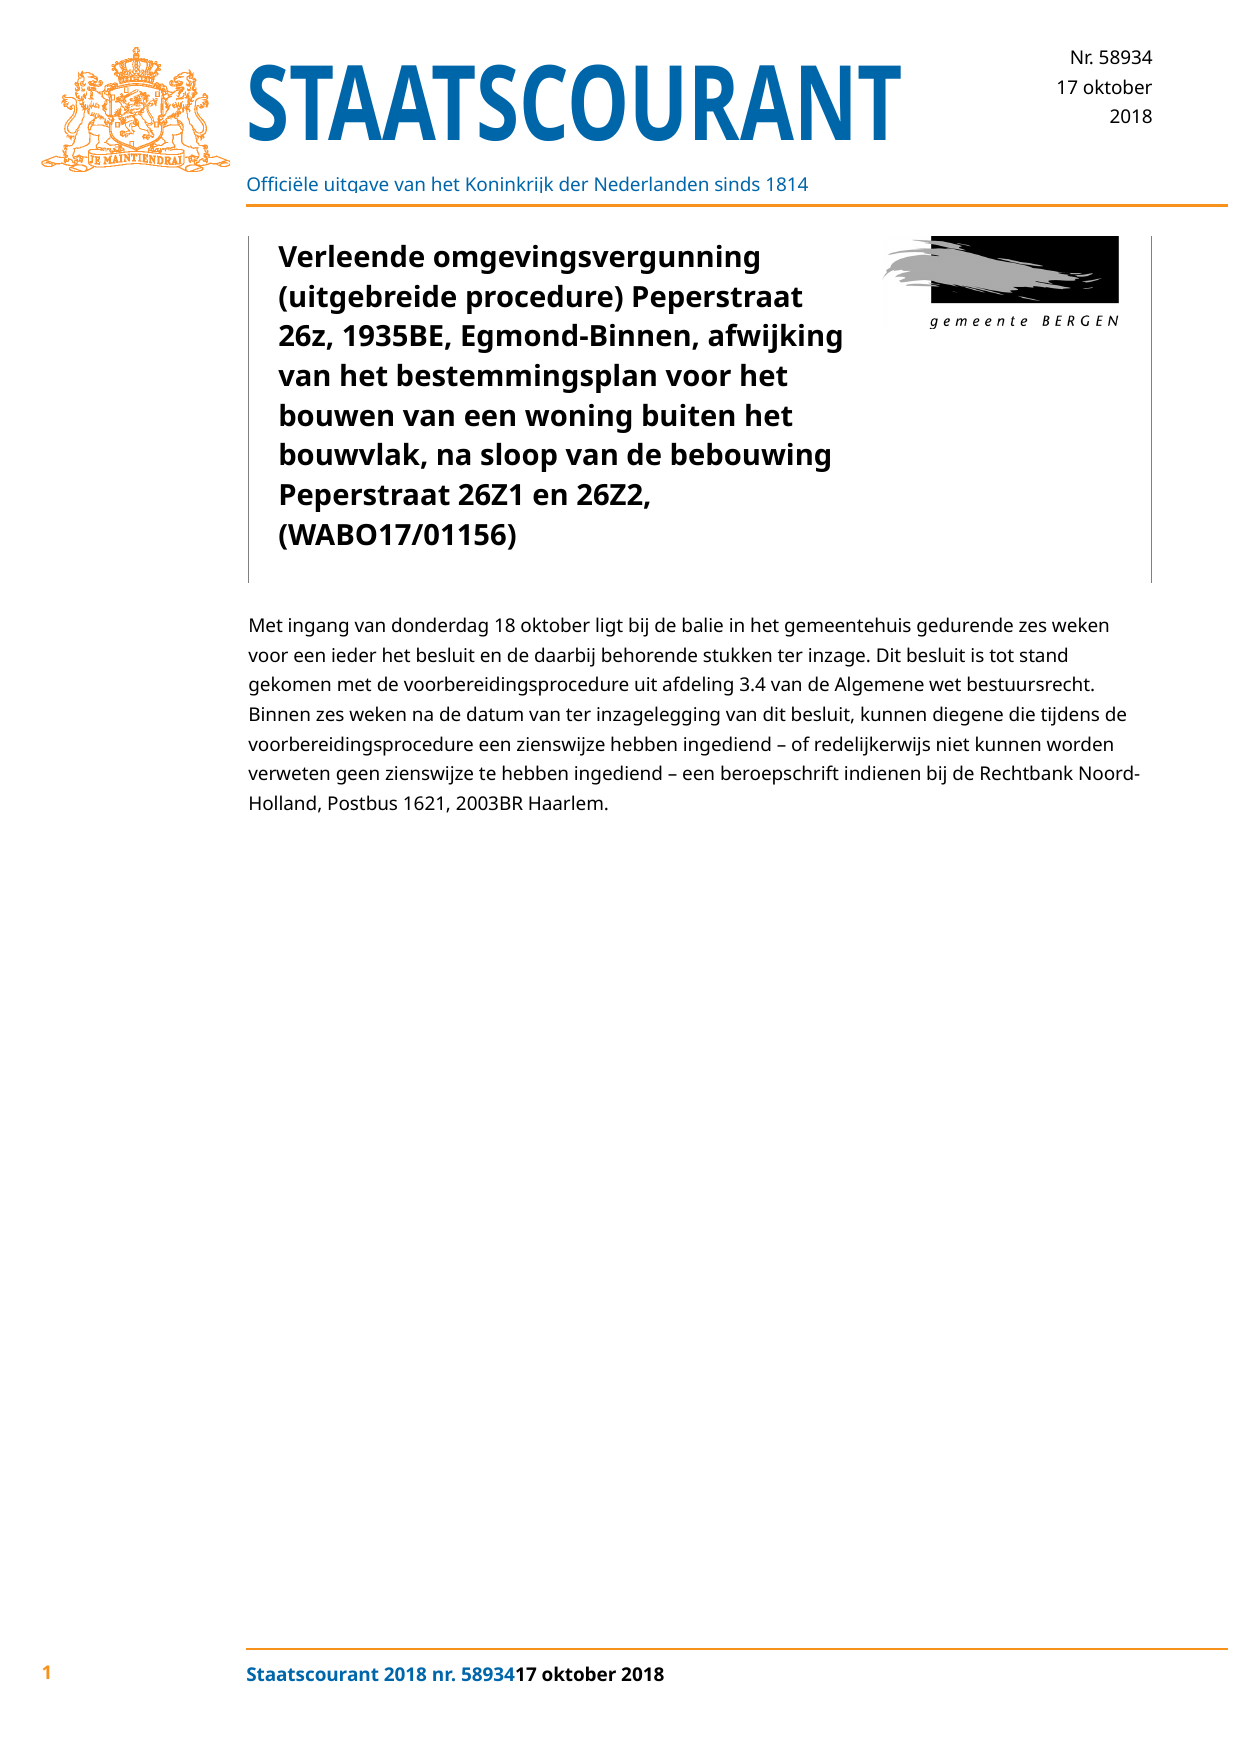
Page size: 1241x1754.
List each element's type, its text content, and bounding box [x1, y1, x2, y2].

table_header [850, 236, 1151, 583]
table_header Verleende omgevingsvergunning (uitgebreide procedure) Peperstraat 26z, 1935BE, Egmond-Binnen, afwijking van het bestemmingsplan voor het bouwen van een woning buiten het bouwvlak, na sloop van de bebouwing Peperstraat 26Z1 en 26Z2, (WABO17/01156) [249, 236, 850, 583]
picture [882, 236, 1119, 329]
picture [41, 47, 231, 172]
text Met ingang van donderdag 18 oktober ligt bij de balie in het gemeentehuis gedurende zes weken voor een ieder het besluit en de daarbij behorende stukken ter inzage. Dit besluit is tot stand gekomen met de voorbereidingsprocedure uit afdeling 3.4 van de Algemene wet bestuursrecht. Binnen zes weken na de datum van ter inzagelegging van dit besluit, kunnen diegene die tijdens de voorbereidingsprocedure een zienswijze hebben ingediend – of redelijkerwijs niet kunnen worden verweten geen zienswijze te hebben ingediend – een beroepschrift indienen bij de Rechtbank Noord-Holland, Postbus 1621, 2003BR Haarlem. [248, 612, 1152, 816]
